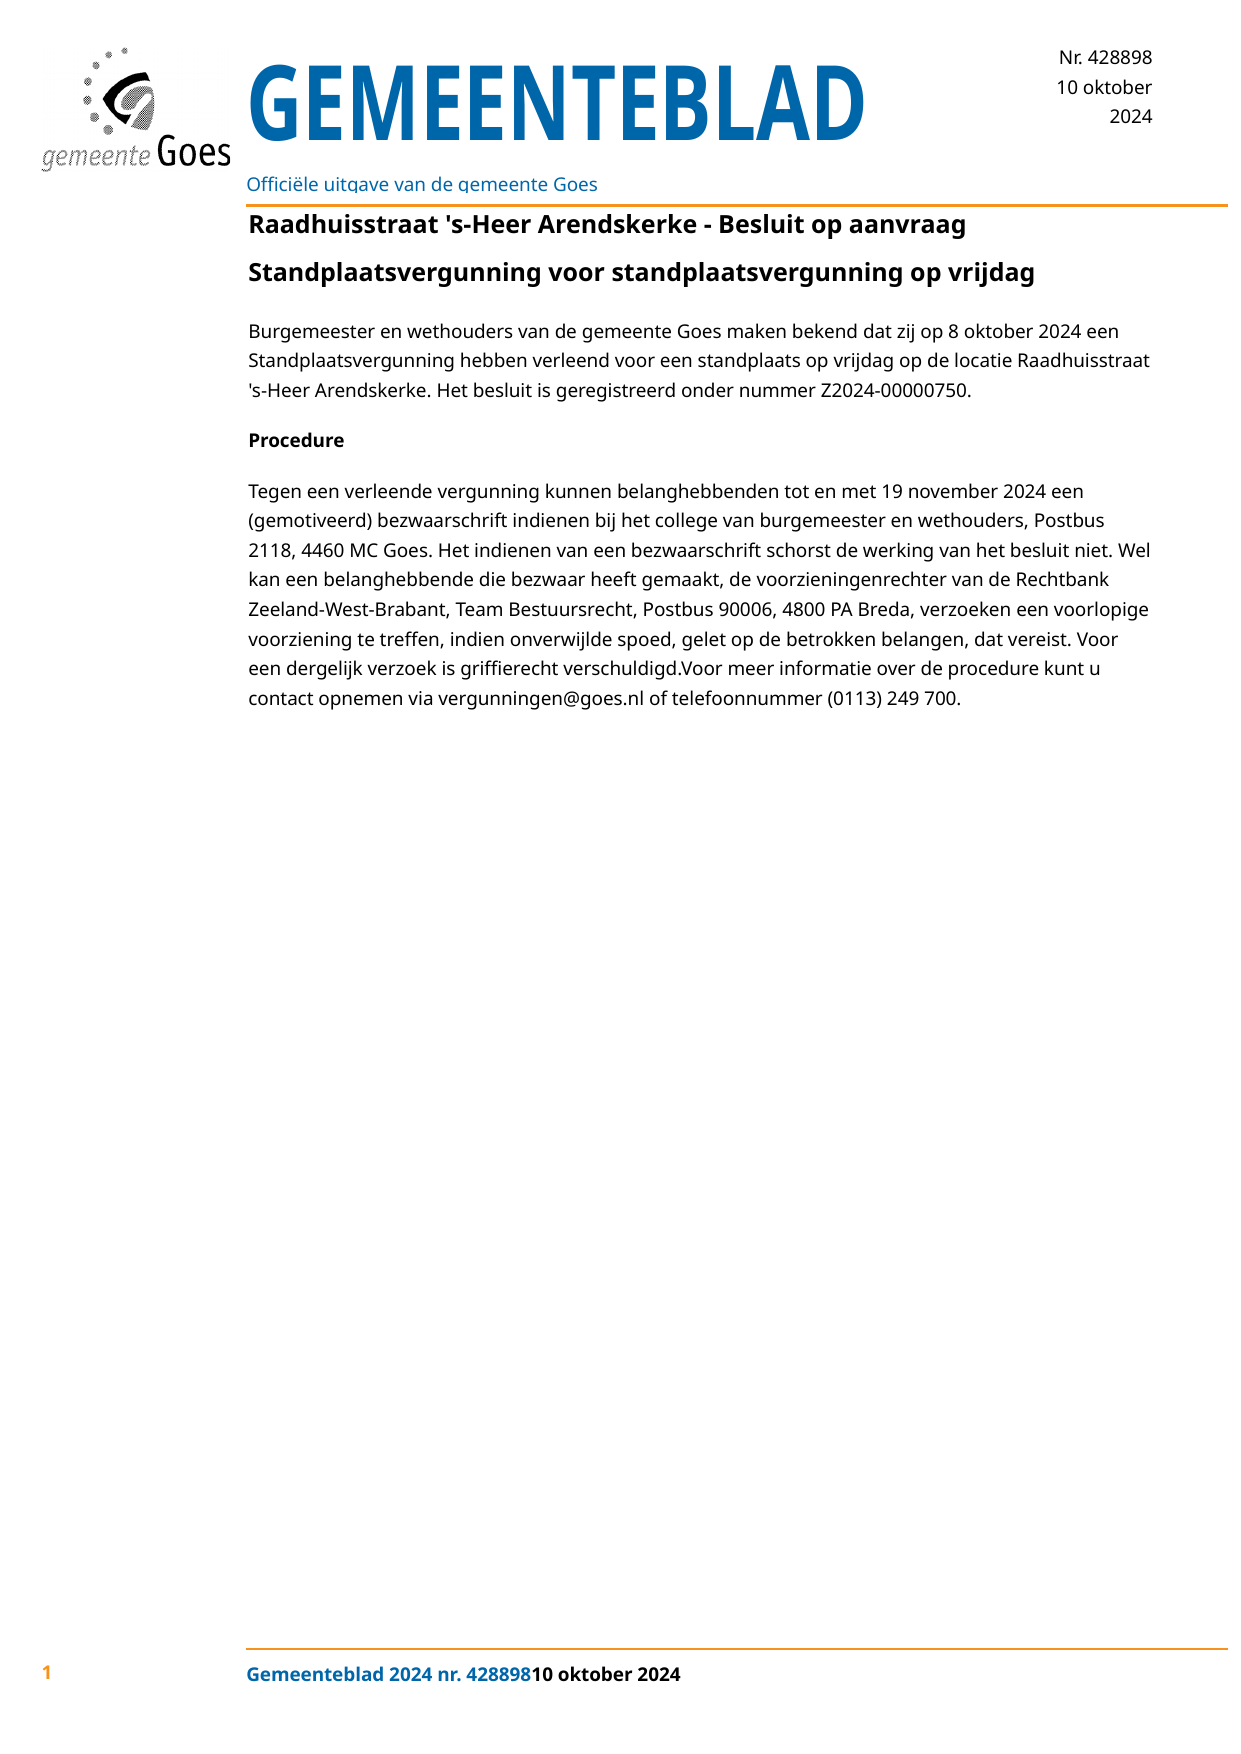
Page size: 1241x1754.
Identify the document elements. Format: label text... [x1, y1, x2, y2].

text Tegen een verleende vergunning kunnen belanghebbenden tot en met 19 november 2024 een (gemotiveerd) bezwaarschrift indienen bij het college van burgemeester en wethouders, Postbus 2118, 4460 MC Goes. Het indienen van een bezwaarschrift schorst de werking van het besluit niet. Wel kan een belanghebbende die bezwaar heeft gemaakt, de voorzieningenrechter van de Rechtbank Zeeland-West-Brabant, Team Bestuursrecht, Postbus 90006, 4800 PA Breda, verzoeken een voorlopige voorziening te treffen, indien onverwijlde spoed, gelet op de betrokken belangen, dat vereist. Voor een dergelijk verzoek is griffierecht verschuldigd.Voor meer informatie over de procedure kunt u contact opnemen via vergunningen@goes.nl of telefoonnummer (0113) 249 700. [248, 478, 1152, 711]
text Burgemeester en wethouders van de gemeente Goes maken bekend dat zij op 8 oktober 2024 een Standplaatsvergunning hebben verleend voor een standplaats op vrijdag op de locatie Raadhuisstraat 's-Heer Arendskerke. Het besluit is geregistreerd onder nummer Z2024-00000750. [248, 318, 1152, 403]
picture [41, 47, 231, 172]
text Procedure [248, 427, 1152, 453]
text Raadhuisstraat 's-Heer Arendskerke - Besluit op aanvraag Standplaatsvergunning voor standplaatsvergunning op vrijdag [248, 207, 1152, 288]
